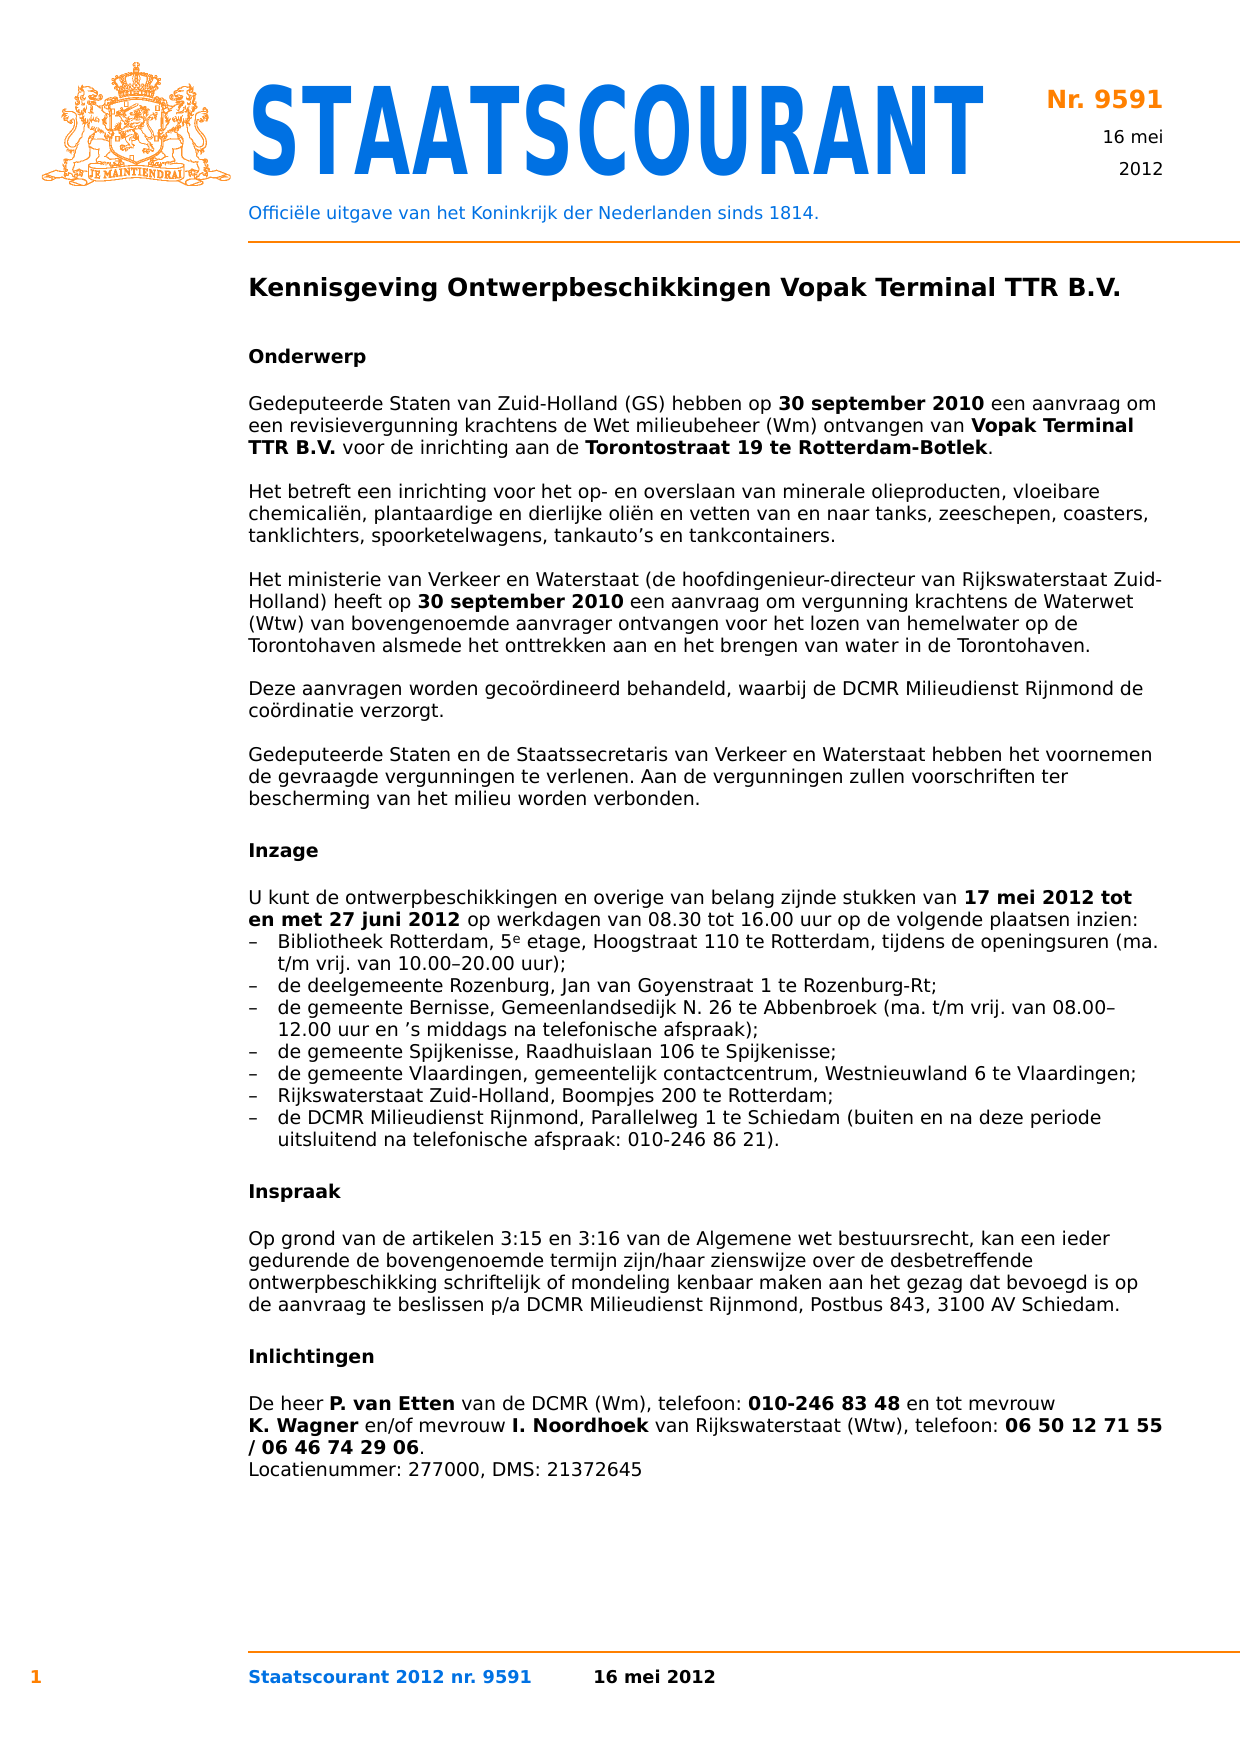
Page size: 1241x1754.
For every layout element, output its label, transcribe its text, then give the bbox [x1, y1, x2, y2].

subtitle Onderwerp [248, 346, 1163, 368]
picture [41, 62, 231, 186]
text De heer P. van Etten van de DCMR (Wm), telefoon: 010-246 83 48 en tot mevrouw K. Wagner en/of mevrouw I. Noordhoek van Rijkswaterstaat (Wtw), telefoon: 06 50 12 71 55 / 06 46 74 29 06. [248, 1393, 1163, 1459]
text – de gemeente Spijkenisse, Raadhuislaan 106 te Spijkenisse; [248, 1041, 1163, 1063]
subtitle Inzage [248, 840, 1163, 862]
text – de DCMR Milieudienst Rijnmond, Parallelweg 1 te Schiedam (buiten en na deze periode uitsluitend na telefonische afspraak: 010-246 86 21). [248, 1107, 1163, 1151]
table_cell 16 mei [998, 121, 1240, 153]
text Gedeputeerde Staten en de Staatssecretaris van Verkeer en Waterstaat hebben het voornemen de gevraagde vergunningen te verlenen. Aan de vergunningen zullen voorschriften ter bescherming van het milieu worden verbonden. [248, 744, 1163, 810]
text Op grond van de artikelen 3:15 en 3:16 van de Algemene wet bestuursrecht, kan een ieder gedurende de bovengenoemde termijn zijn/haar zienswijze over de desbetreffende ontwerpbeschikking schriftelijk of mondeling kenbaar maken aan het gezag dat bevoegd is op de aanvraag te beslissen p/a DCMR Milieudienst Rijnmond, Postbus 843, 3100 AV Schiedam. [248, 1228, 1163, 1316]
text – de deelgemeente Rozenburg, Jan van Goyenstraat 1 te Rozenburg-Rt; [248, 975, 1163, 997]
text – Bibliotheek Rotterdam, 5e etage, Hoogstraat 110 te Rotterdam, tijdens de openingsuren (ma. t/m vrij. van 10.00–20.00 uur); [248, 931, 1163, 975]
table_header STAATSCOURANT [248, 62, 998, 203]
table_header Nr. 9591 [998, 62, 1240, 121]
subtitle Kennisgeving Ontwerpbeschikkingen Vopak Terminal TTR B.V. [248, 273, 1163, 302]
subtitle Inspraak [248, 1181, 1163, 1203]
subtitle Inlichtingen [248, 1346, 1163, 1368]
text – Rijkswaterstaat Zuid-Holland, Boompjes 200 te Rotterdam; [248, 1085, 1163, 1107]
text – de gemeente Bernisse, Gemeenlandsedijk N. 26 te Abbenbroek (ma. t/m vrij. van 08.00–12.00 uur en ’s middags na telefonische afspraak); [248, 997, 1163, 1041]
text U kunt de ontwerpbeschikkingen en overige van belang zijnde stukken van 17 mei 2012 tot en met 27 juni 2012 op werkdagen van 08.30 tot 16.00 uur op de volgende plaatsen inzien: [248, 887, 1163, 931]
text Het betreft een inrichting voor het op- en overslaan van minerale olieproducten, vloeibare chemicaliën, plantaardige en dierlijke oliën en vetten van en naar tanks, zeeschepen, coasters, tanklichters, spoorketelwagens, tankauto’s en tankcontainers. [248, 481, 1163, 547]
table_cell 2012 [998, 153, 1240, 203]
text Gedeputeerde Staten van Zuid-Holland (GS) hebben op 30 september 2010 een aanvraag om een revisievergunning krachtens de Wet milieubeheer (Wm) ontvangen van Vopak Terminal TTR B.V. voor de inrichting aan de Torontostraat 19 te Rotterdam-Botlek. [248, 393, 1163, 459]
text Locatienummer: 277000, DMS: 21372645 [248, 1459, 1163, 1481]
text – de gemeente Vlaardingen, gemeentelijk contactcentrum, Westnieuwland 6 te Vlaardingen; [248, 1063, 1163, 1085]
text Deze aanvragen worden gecoördineerd behandeld, waarbij de DCMR Milieudienst Rijnmond de coördinatie verzorgt. [248, 678, 1163, 722]
text Het ministerie van Verkeer en Waterstaat (de hoofdingenieur-directeur van Rijkswaterstaat Zuid-Holland) heeft op 30 september 2010 een aanvraag om vergunning krachtens de Waterwet (Wtw) van bovengenoemde aanvrager ontvangen voor het lozen van hemelwater op de Torontohaven alsmede het onttrekken aan en het brengen van water in de Torontohaven. [248, 568, 1163, 656]
table_cell Officiële uitgave van het Koninkrijk der Nederlanden sinds 1814. [248, 203, 1240, 241]
table_header [25, 62, 248, 241]
